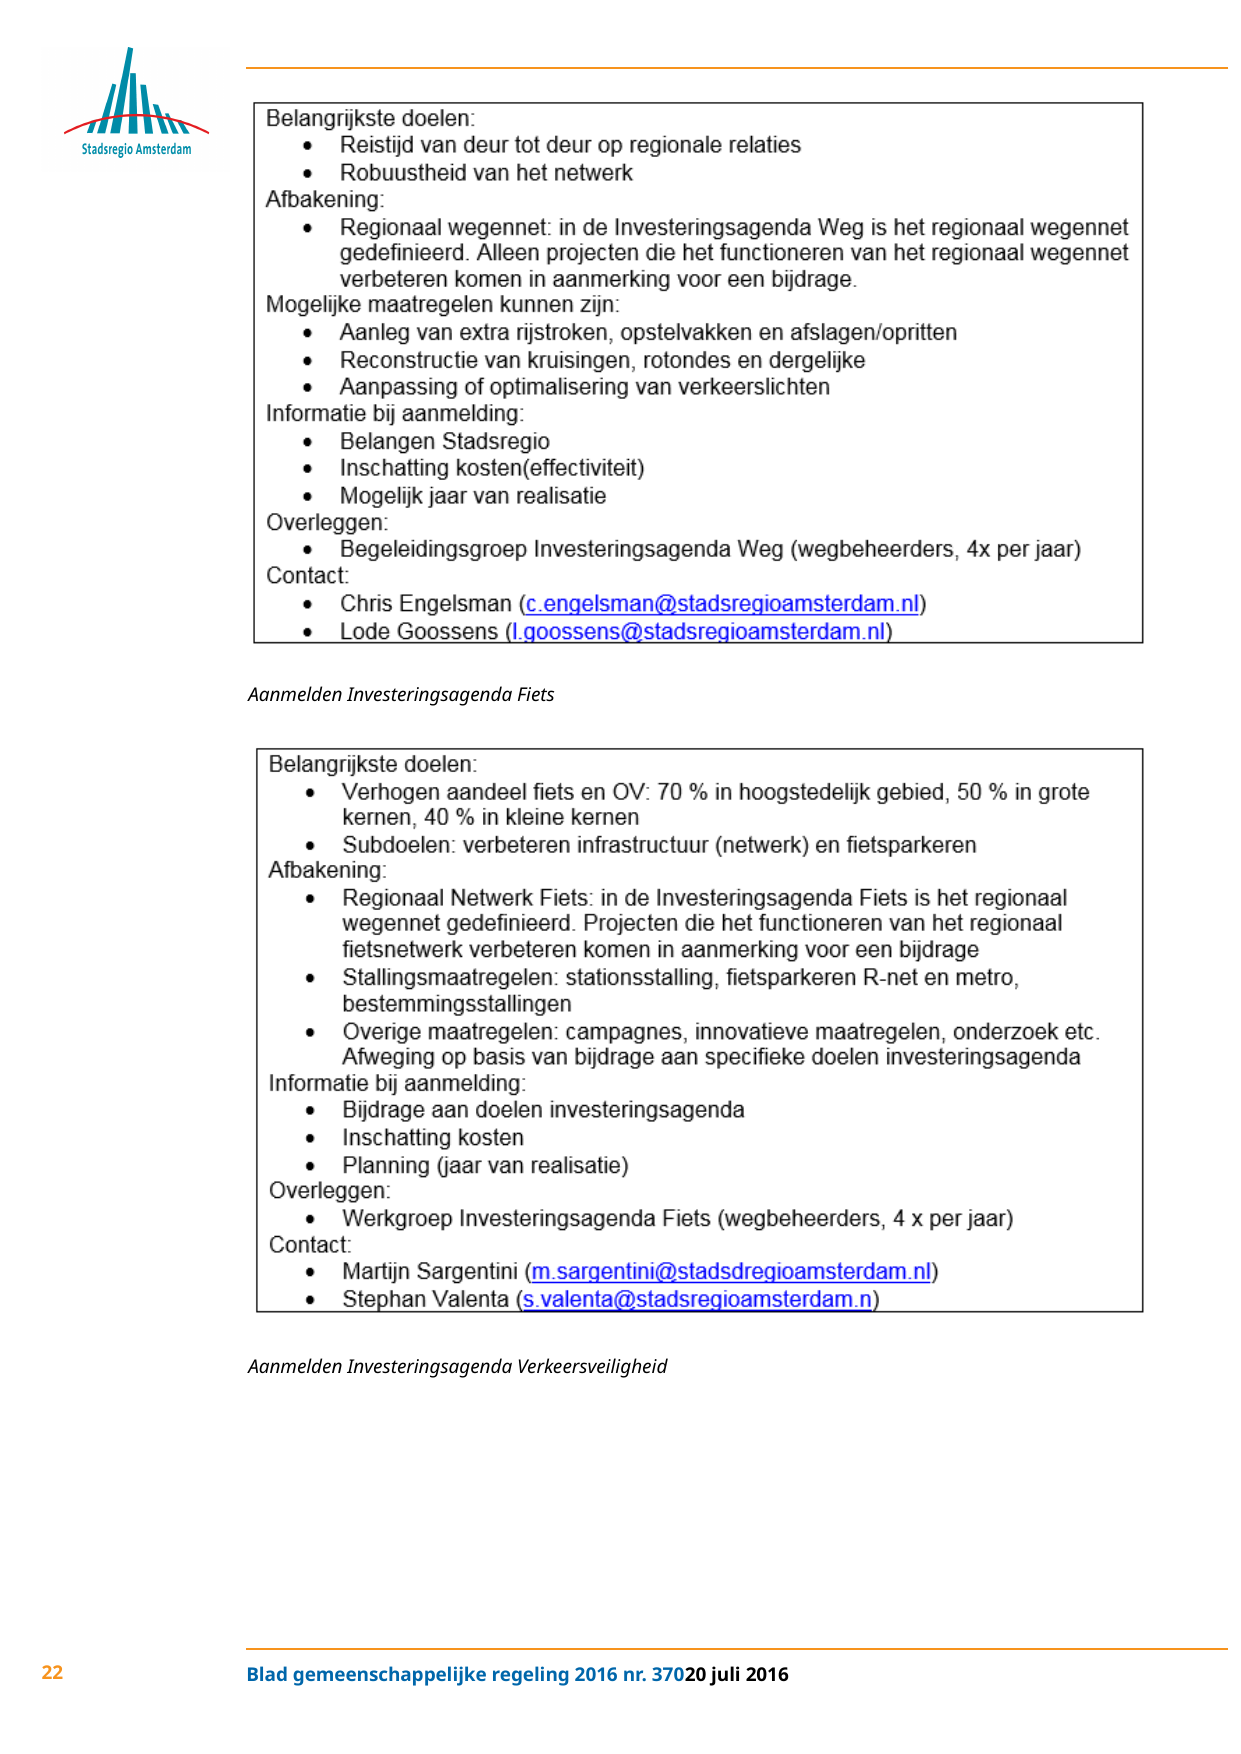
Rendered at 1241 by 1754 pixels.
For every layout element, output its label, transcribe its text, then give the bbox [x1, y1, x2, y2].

text Aanmelden Investeringsagenda Fiets [248, 681, 1152, 707]
picture [248, 94, 1152, 652]
text Aanmelden Investeringsagenda Verkeersveiligheid [248, 1353, 1152, 1379]
picture [248, 740, 1152, 1321]
picture [41, 47, 231, 172]
